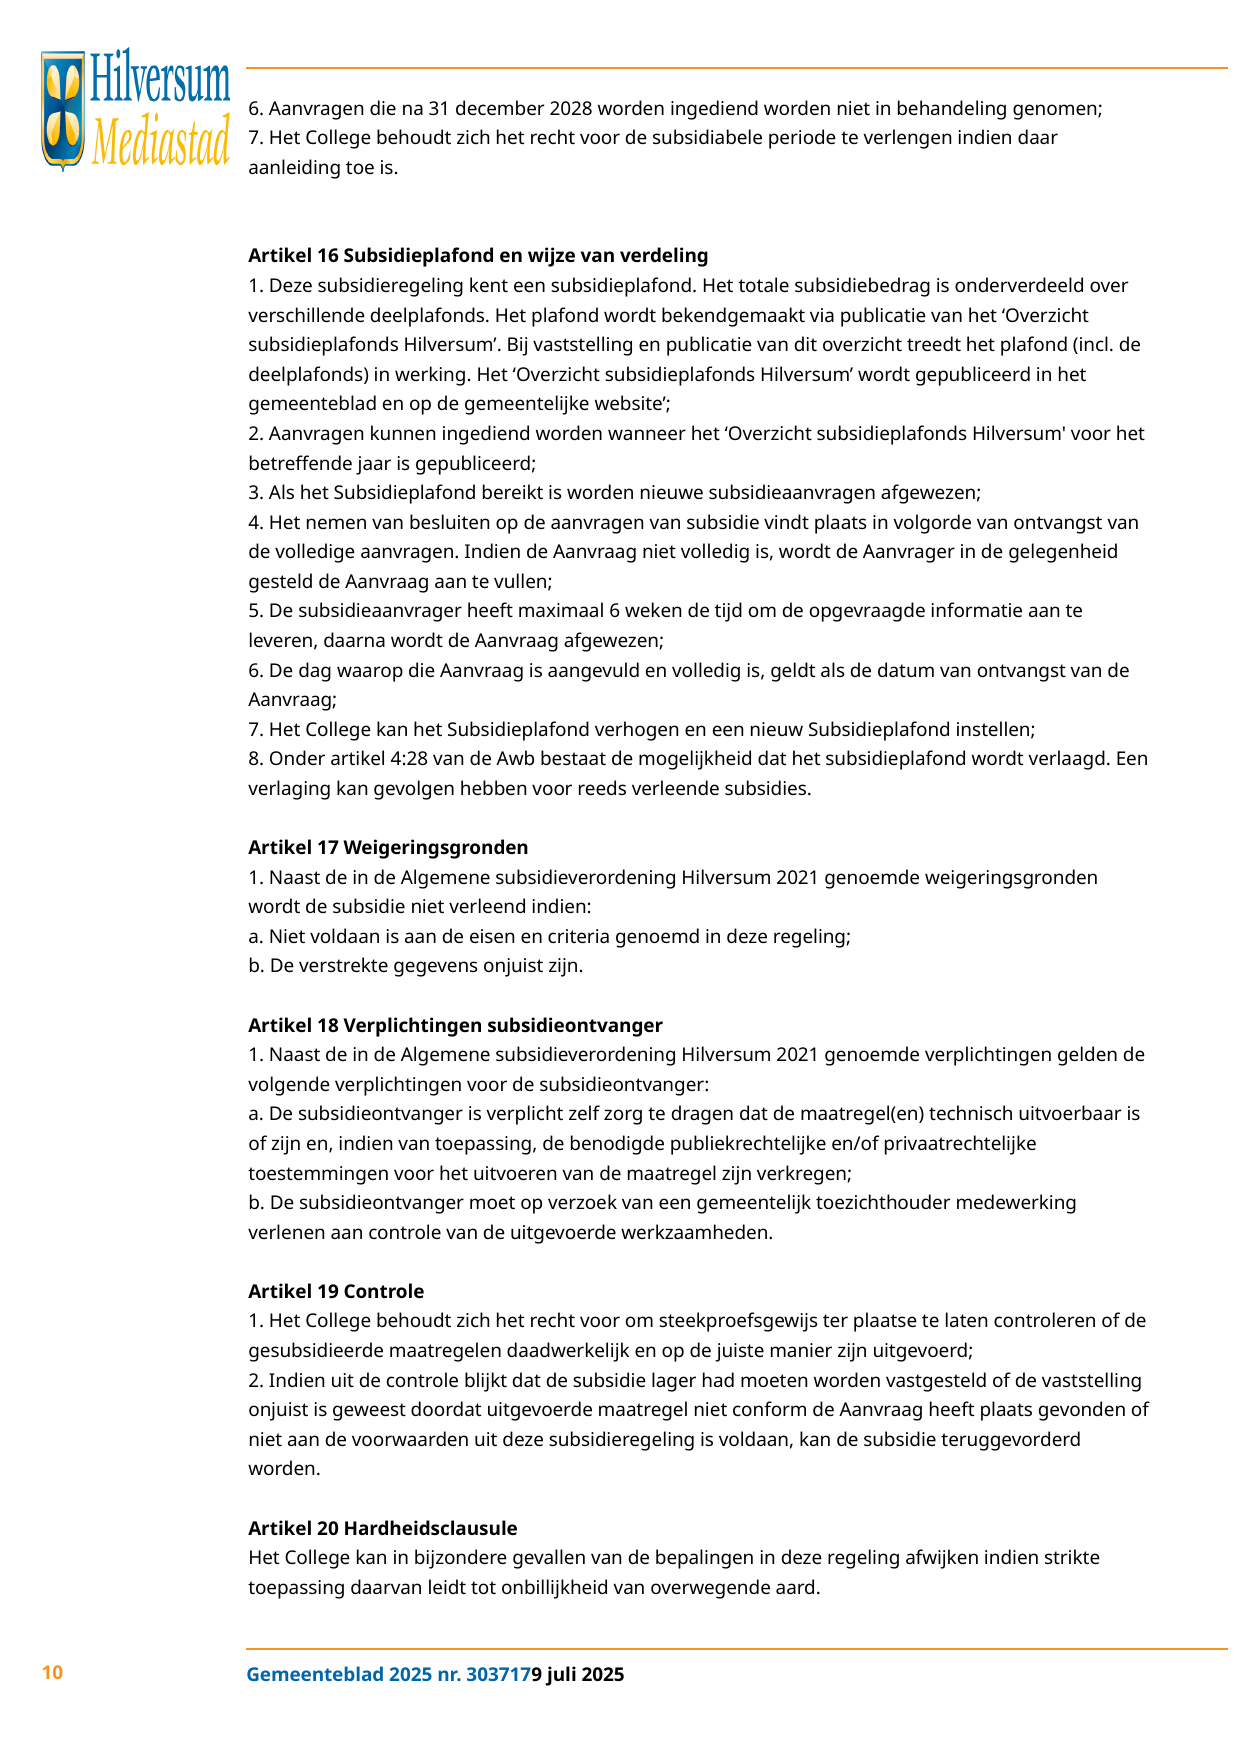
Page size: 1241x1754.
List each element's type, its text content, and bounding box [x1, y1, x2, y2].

text 7. Het College kan het Subsidieplafond verhogen en een nieuw Subsidieplafond instellen; [248, 716, 1152, 742]
text 3. Als het Subsidieplafond bereikt is worden nieuwe subsidieaanvragen afgewezen; [248, 479, 1152, 505]
text 1. Naast de in de Algemene subsidieverordening Hilversum 2021 genoemde weigeringsgronden wordt de subsidie niet verleend indien: [248, 864, 1152, 919]
text a. Niet voldaan is aan de eisen en criteria genoemd in deze regeling; [248, 923, 1152, 949]
picture [41, 47, 231, 172]
text 7. Het College behoudt zich het recht voor de subsidiabele periode te verlengen indien daar aanleiding toe is. [248, 124, 1152, 180]
text 2. Indien uit de controle blijkt dat de subsidie lager had moeten worden vastgesteld of de vaststelling onjuist is geweest doordat uitgevoerde maatregel niet conform de Aanvraag heeft plaats gevonden of niet aan de voorwaarden uit deze subsidieregeling is voldaan, kan de subsidie teruggevorderd worden. [248, 1367, 1152, 1481]
text 1. Naast de in de Algemene subsidieverordening Hilversum 2021 genoemde verplichtingen gelden de volgende verplichtingen voor de subsidieontvanger: [248, 1041, 1152, 1097]
text b. De subsidieontvanger moet op verzoek van een gemeentelijk toezichthouder medewerking verlenen aan controle van de uitgevoerde werkzaamheden. [248, 1189, 1152, 1245]
text Artikel 20 Hardheidsclausule [248, 1515, 1152, 1541]
text 1. Het College behoudt zich het recht voor om steekproefsgewijs ter plaatse te laten controleren of de gesubsidieerde maatregelen daadwerkelijk en op de juiste manier zijn uitgevoerd; [248, 1308, 1152, 1363]
text 6. Aanvragen die na 31 december 2028 worden ingediend worden niet in behandeling genomen; [248, 95, 1152, 121]
text 5. De subsidieaanvrager heeft maximaal 6 weken de tijd om de opgevraagde informatie aan te leveren, daarna wordt de Aanvraag afgewezen; [248, 598, 1152, 653]
text Het College kan in bijzondere gevallen van de bepalingen in deze regeling afwijken indien strikte toepassing daarvan leidt tot onbillijkheid van overwegende aard. [248, 1544, 1152, 1600]
text a. De subsidieontvanger is verplicht zelf zorg te dragen dat de maatregel(en) technisch uitvoerbaar is of zijn en, indien van toepassing, de benodigde publiekrechtelijke en/of privaatrechtelijke toestemmingen voor het uitvoeren van de maatregel zijn verkregen; [248, 1101, 1152, 1186]
text 8. Onder artikel 4:28 van de Awb bestaat de mogelijkheid dat het subsidieplafond wordt verlaagd. Een verlaging kan gevolgen hebben voor reeds verleende subsidies. [248, 746, 1152, 801]
text 1. Deze subsidieregeling kent een subsidieplafond. Het totale subsidiebedrag is onderverdeeld over verschillende deelplafonds. Het plafond wordt bekendgemaakt via publicatie van het ‘Overzicht subsidieplafonds Hilversum’. Bij vaststelling en publicatie van dit overzicht treedt het plafond (incl. de deelplafonds) in werking. Het ‘Overzicht subsidieplafonds Hilversum’ wordt gepubliceerd in het gemeenteblad en op de gemeentelijke website’; [248, 272, 1152, 416]
text b. De verstrekte gegevens onjuist zijn. [248, 953, 1152, 978]
text Artikel 19 Controle [248, 1278, 1152, 1304]
text 2. Aanvragen kunnen ingediend worden wanneer het ‘Overzicht subsidieplafonds Hilversum' voor het betreffende jaar is gepubliceerd; [248, 420, 1152, 476]
text Artikel 17 Weigeringsgronden [248, 834, 1152, 860]
text 6. De dag waarop die Aanvraag is aangevuld en volledig is, geldt als de datum van ontvangst van de Aanvraag; [248, 657, 1152, 712]
text Artikel 18 Verplichtingen subsidieontvanger [248, 1012, 1152, 1038]
text Artikel 16 Subsidieplafond en wijze van verdeling [248, 243, 1152, 268]
text 4. Het nemen van besluiten op de aanvragen van subsidie vindt plaats in volgorde van ontvangst van de volledige aanvragen. Indien de Aanvraag niet volledig is, wordt de Aanvrager in de gelegenheid gesteld de Aanvraag aan te vullen; [248, 509, 1152, 594]
